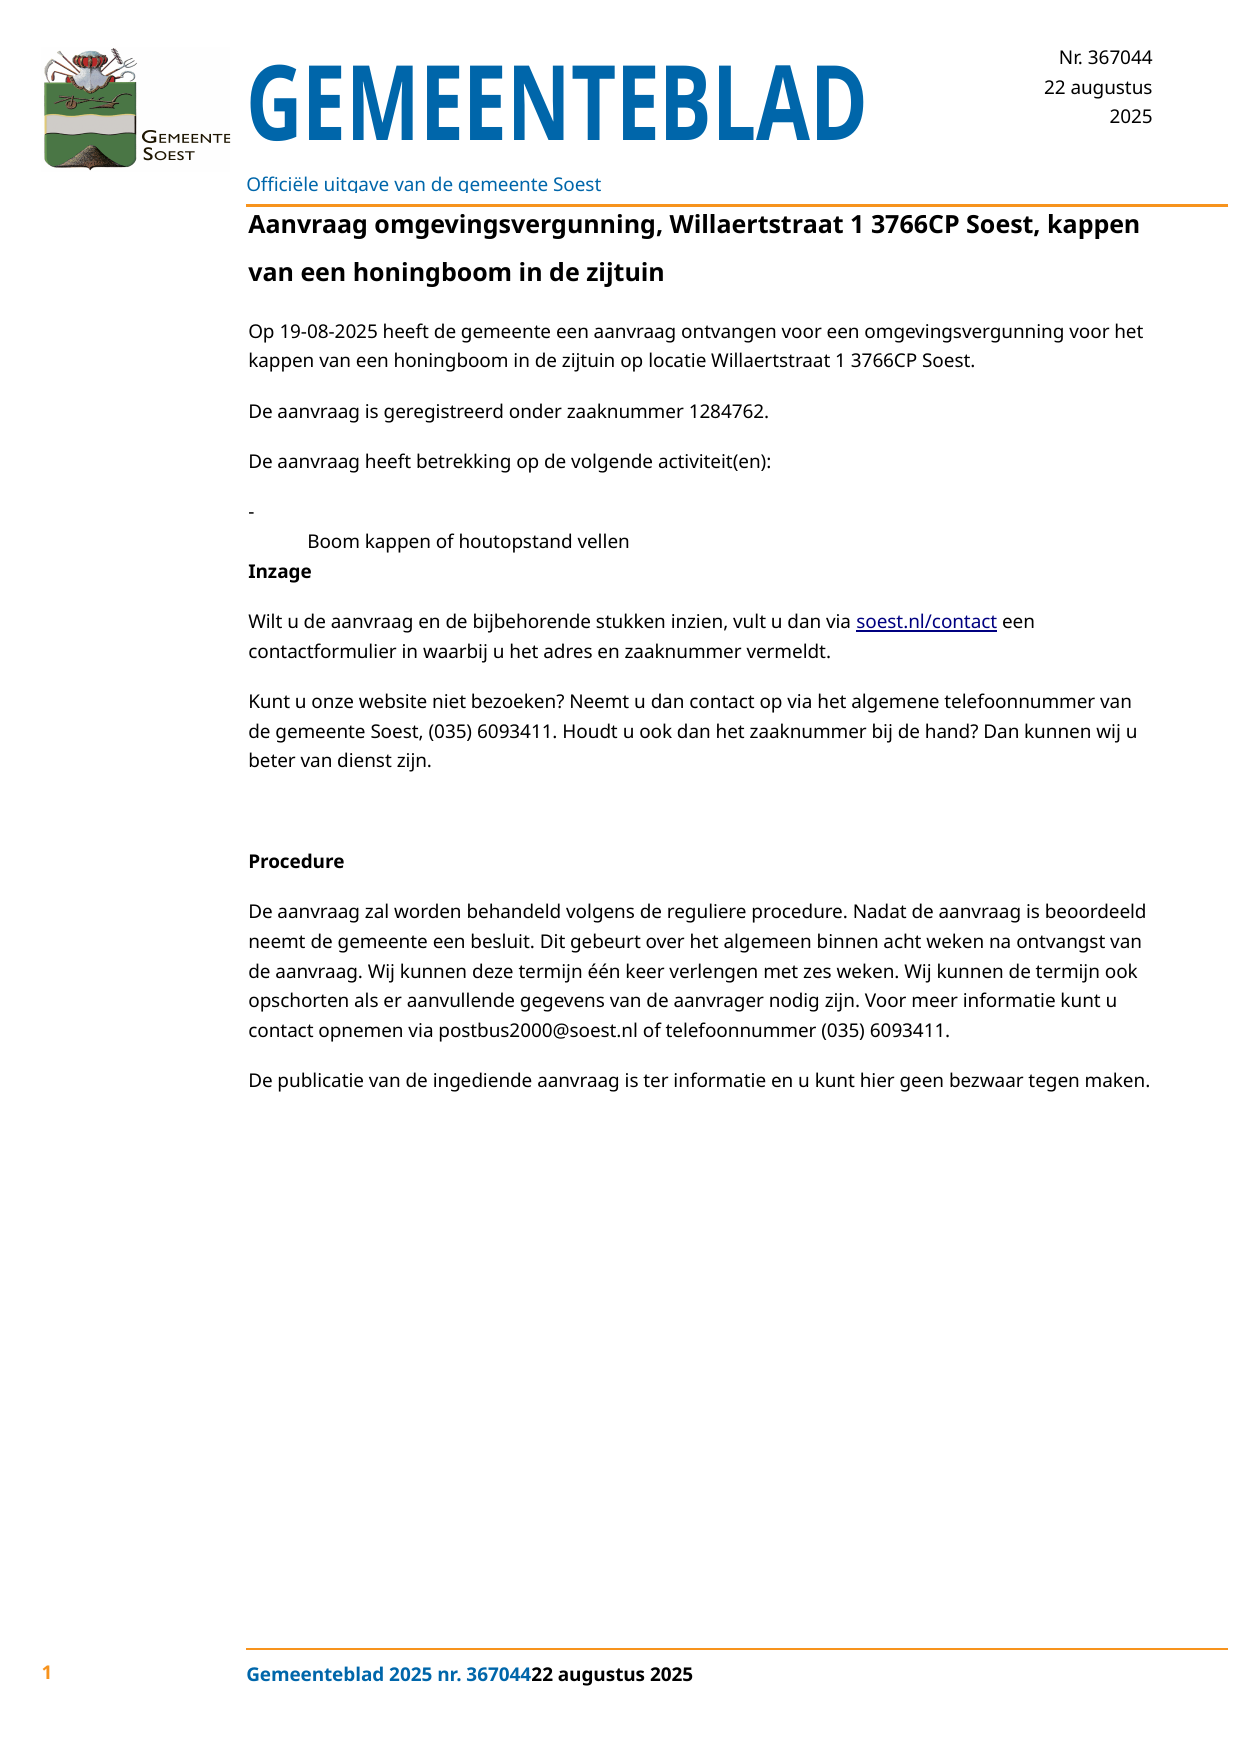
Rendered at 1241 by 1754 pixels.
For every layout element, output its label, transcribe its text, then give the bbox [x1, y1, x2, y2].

text Inzage [248, 558, 1152, 584]
text De aanvraag zal worden behandeld volgens de reguliere procedure. Nadat de aanvraag is beoordeeld neemt de gemeente een besluit. Dit gebeurt over het algemeen binnen acht weken na ontvangst van de aanvraag. Wij kunnen deze termijn één keer verlengen met zes weken. Wij kunnen de termijn ook opschorten als er aanvullende gegevens van de aanvrager nodig zijn. Voor meer informatie kunt u contact opnemen via postbus2000@soest.nl of telefoonnummer (035) 6093411. [248, 899, 1152, 1043]
text De aanvraag is geregistreerd onder zaaknummer 1284762. [248, 398, 1152, 424]
text De aanvraag heeft betrekking op de volgende activiteit(en): [248, 448, 1152, 474]
text Procedure [248, 848, 1152, 874]
text De publicatie van de ingediende aanvraag is ter informatie en u kunt hier geen bezwaar tegen maken. [248, 1067, 1152, 1093]
text Op 19-08-2025 heeft de gemeente een aanvraag ontvangen voor een omgevingsvergunning voor het kappen van een honingboom in de zijtuin op locatie Willaertstraat 1 3766CP Soest. [248, 318, 1152, 373]
text Wilt u de aanvraag en de bijbehorende stukken inzien, vult u dan via soest.nl/contact een contactformulier in waarbij u het adres en zaaknummer vermeldt. [248, 608, 1152, 664]
text Aanvraag omgevingsvergunning, Willaertstraat 1 3766CP Soest, kappen van een honingboom in de zijtuin [248, 207, 1152, 288]
text Kunt u onze website niet bezoeken? Neemt u dan contact op via het algemene telefoonnummer van de gemeente Soest, (035) 6093411. Houdt u ook dan het zaaknummer bij de hand? Dan kunnen wij u beter van dienst zijn. [248, 688, 1152, 773]
picture [41, 47, 231, 172]
list Boom kappen of houtopstand vellen [248, 528, 1152, 554]
